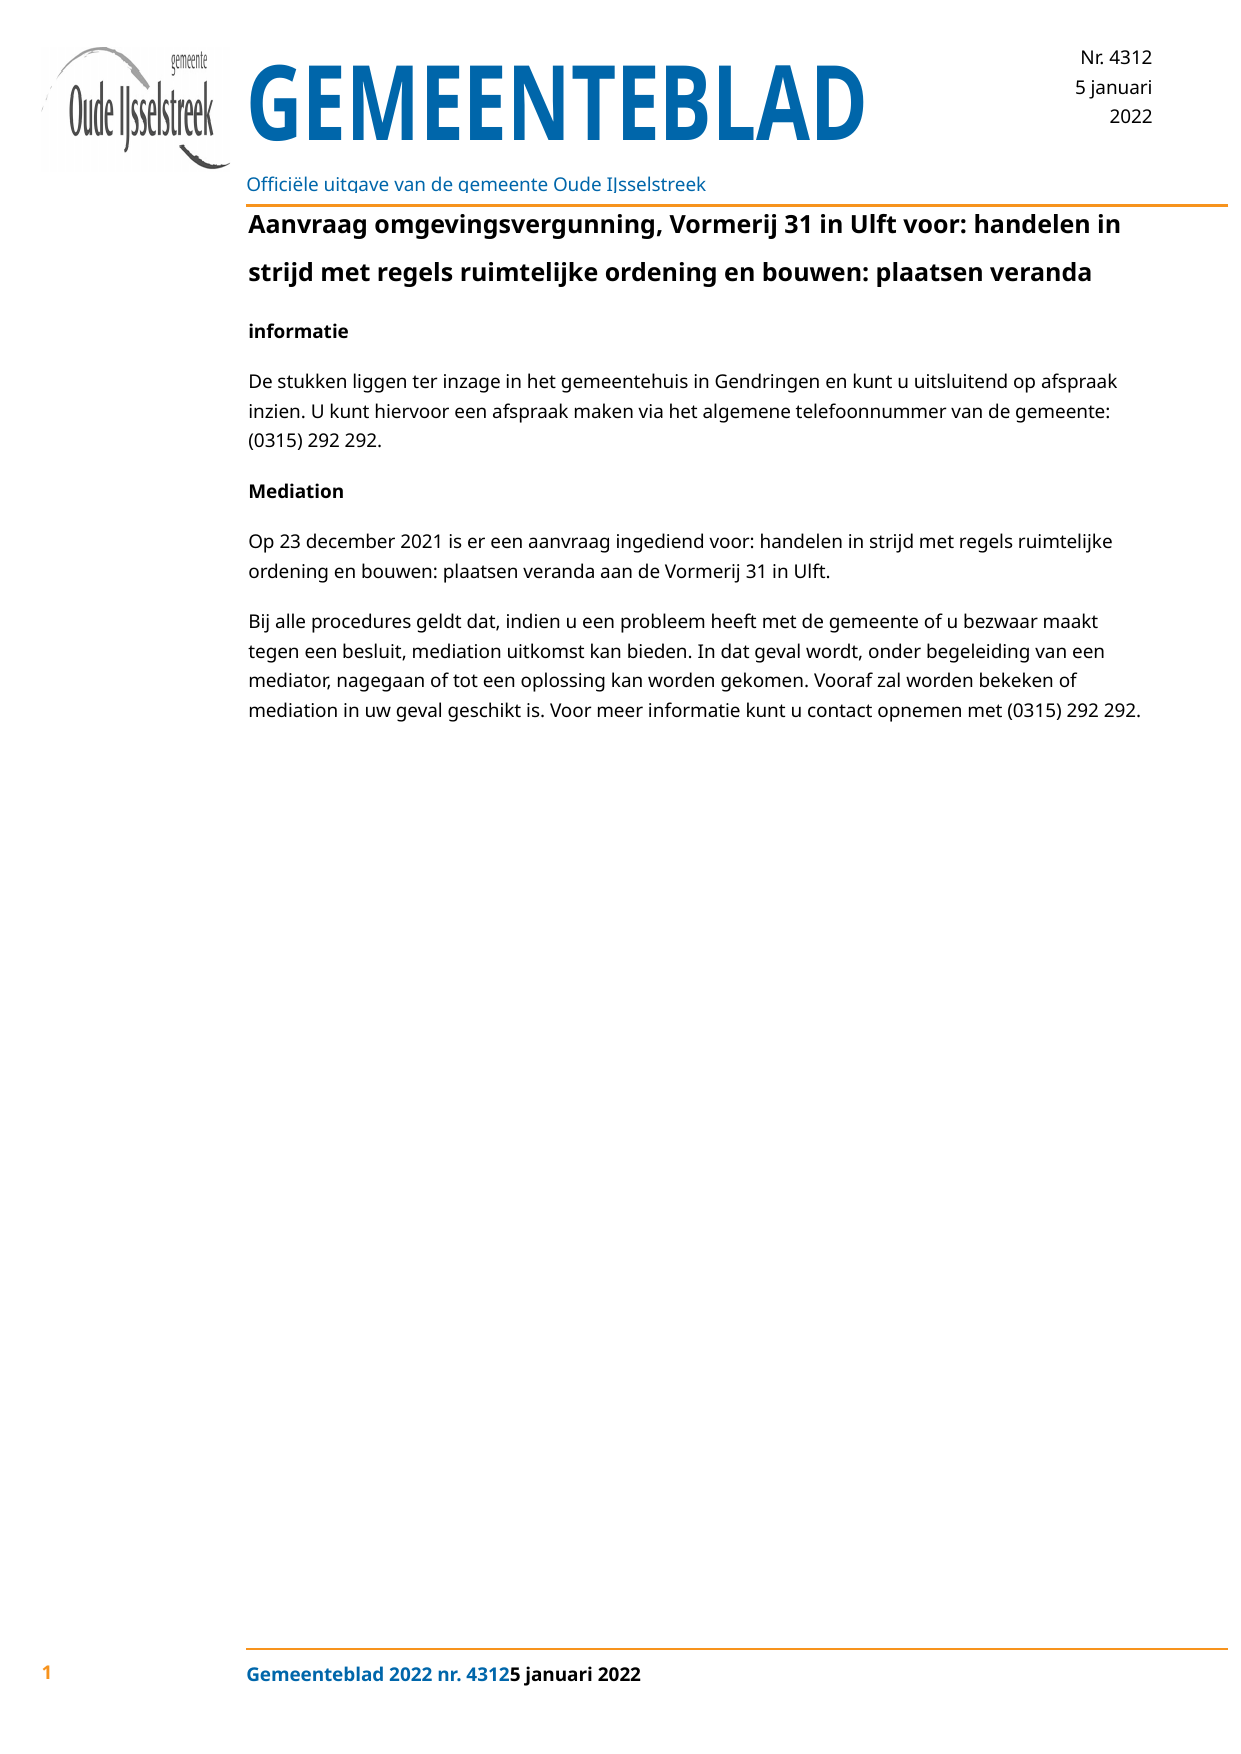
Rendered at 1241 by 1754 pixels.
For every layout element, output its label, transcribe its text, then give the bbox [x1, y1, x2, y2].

text Bij alle procedures geldt dat, indien u een probleem heeft met de gemeente of u bezwaar maakt tegen een besluit, mediation uitkomst kan bieden. In dat geval wordt, onder begeleiding van een mediator, nagegaan of tot een oplossing kan worden gekomen. Vooraf zal worden bekeken of mediation in uw geval geschikt is. Voor meer informatie kunt u contact opnemen met (0315) 292 292. [248, 608, 1152, 723]
text Op 23 december 2021 is er een aanvraag ingediend voor: handelen in strijd met regels ruimtelijke ordening en bouwen: plaatsen veranda aan de Vormerij 31 in Ulft. [248, 528, 1152, 584]
picture [41, 47, 231, 172]
text Mediation [248, 478, 1152, 504]
text De stukken liggen ter inzage in het gemeentehuis in Gendringen en kunt u uitsluitend op afspraak inzien. U kunt hiervoor een afspraak maken via het algemene telefoonnummer van de gemeente: (0315) 292 292. [248, 368, 1152, 453]
text informatie [248, 318, 1152, 344]
text Aanvraag omgevingsvergunning, Vormerij 31 in Ulft voor: handelen in strijd met regels ruimtelijke ordening en bouwen: plaatsen veranda [248, 207, 1152, 288]
